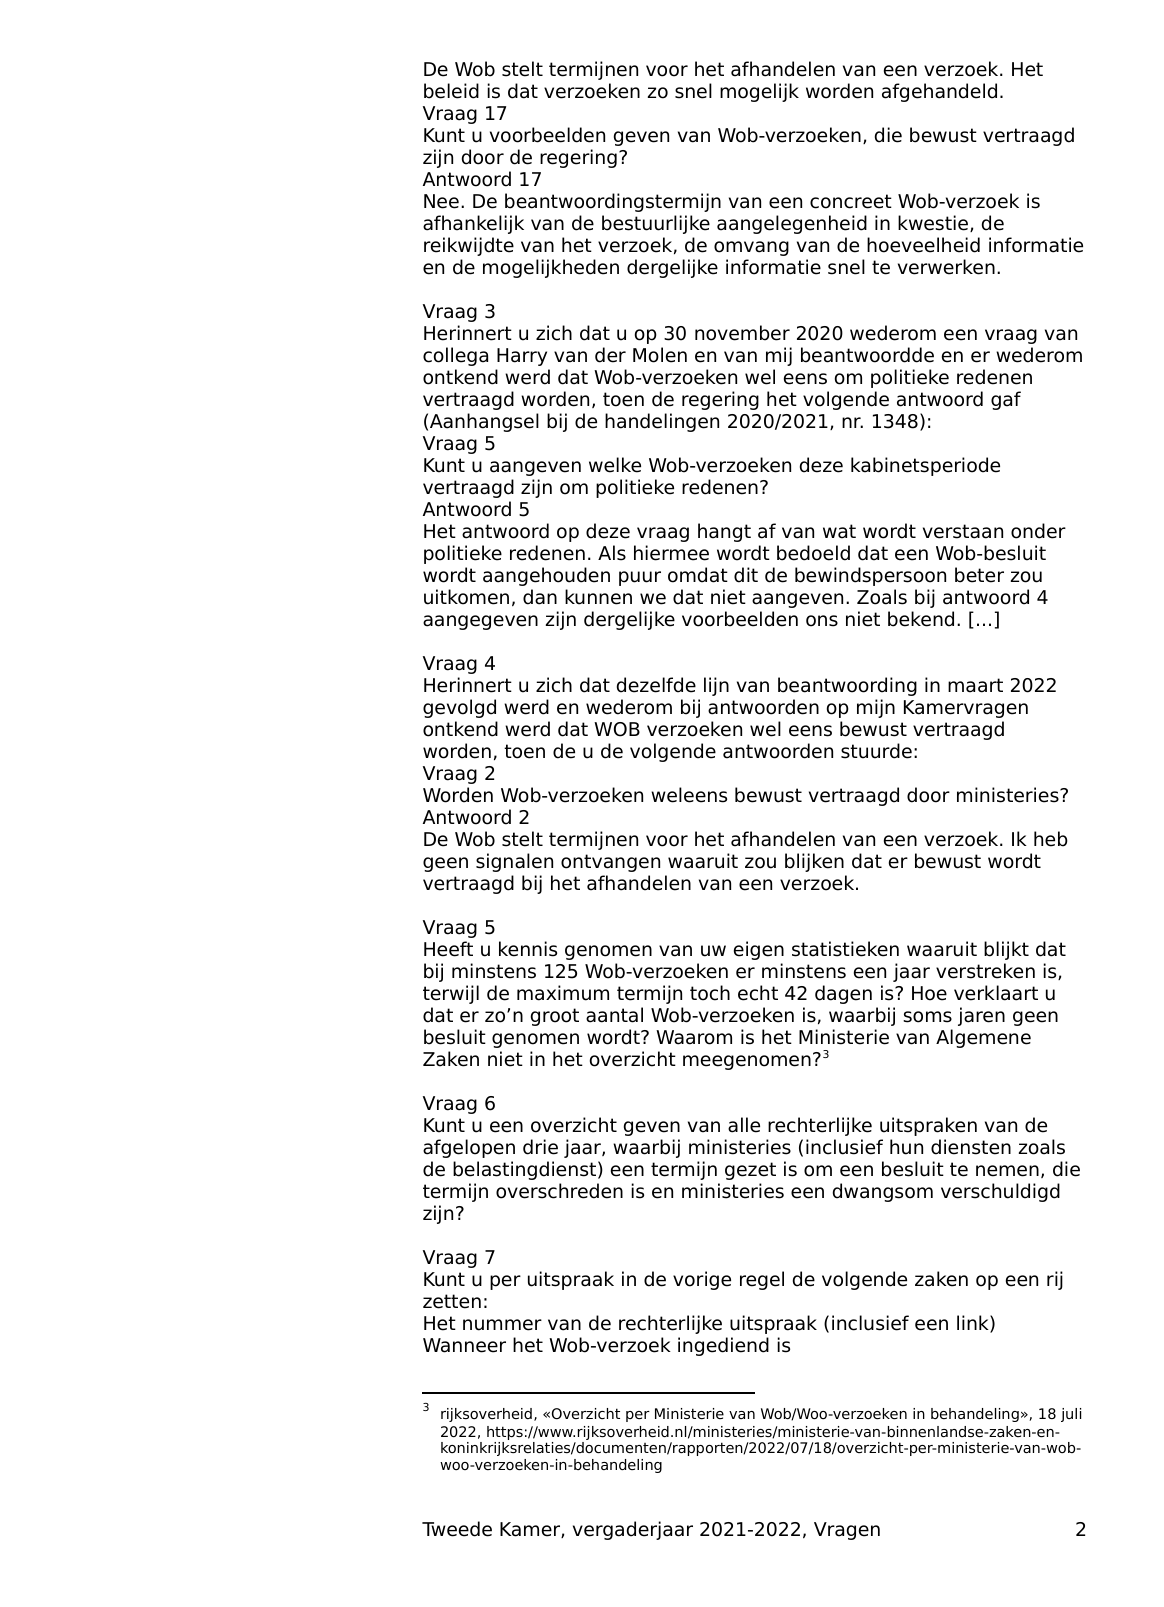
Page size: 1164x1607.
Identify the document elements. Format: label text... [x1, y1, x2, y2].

text Vraag 2 [422, 763, 1087, 785]
text Worden Wob-verzoeken weleens bewust vertraagd door ministeries? [422, 785, 1087, 807]
text Vraag 7 [422, 1247, 1087, 1269]
text Antwoord 2 [422, 807, 1087, 829]
text Kunt u per uitspraak in de vorige regel de volgende zaken op een rij zetten: [422, 1269, 1087, 1313]
text Antwoord 5 [422, 499, 1087, 521]
text Kunt u een overzicht geven van alle rechterlijke uitspraken van de afgelopen drie jaar, waarbij ministeries (inclusief hun diensten zoals de belastingdienst) een termijn gezet is om een besluit te nemen, die termijn overschreden is en ministeries een dwangsom verschuldigd zijn? [422, 1115, 1087, 1225]
text De Wob stelt termijnen voor het afhandelen van een verzoek. Ik heb geen signalen ontvangen waaruit zou blijken dat er bewust wordt vertraagd bij het afhandelen van een verzoek. [422, 829, 1087, 895]
text Vraag 5 [422, 917, 1087, 939]
text Het antwoord op deze vraag hangt af van wat wordt verstaan onder politieke redenen. Als hiermee wordt bedoeld dat een Wob-besluit wordt aangehouden puur omdat dit de bewindspersoon beter zou uitkomen, dan kunnen we dat niet aangeven. Zoals bij antwoord 4 aangegeven zijn dergelijke voorbeelden ons niet bekend. [...] [422, 521, 1087, 631]
text De Wob stelt termijnen voor het afhandelen van een verzoek. Het beleid is dat verzoeken zo snel mogelijk worden afgehandeld. [422, 59, 1087, 103]
text Herinnert u zich dat u op 30 november 2020 wederom een vraag van collega Harry van der Molen en van mij beantwoordde en er wederom ontkend werd dat Wob-verzoeken wel eens om politieke redenen vertraagd worden, toen de regering het volgende antwoord gaf (Aanhangsel bij de handelingen 2020/2021, nr. 1348): [422, 323, 1087, 433]
text rijksoverheid, «Overzicht per Ministerie van Wob/Woo-verzoeken in behandeling», 18 juli 2022, https://www.rijksoverheid.nl/ministeries/ministerie-van-binnenlandse-zaken-en-koninkrijksrelaties/documenten/rapporten/2022/07/18/overzicht-per-ministerie-van-wob-woo-verzoeken-in-behandeling [422, 1402, 1087, 1474]
text Vraag 6 [422, 1093, 1087, 1115]
text Kunt u aangeven welke Wob-verzoeken deze kabinetsperiode vertraagd zijn om politieke redenen? [422, 455, 1087, 499]
text Nee. De beantwoordingstermijn van een concreet Wob-verzoek is afhankelijk van de bestuurlijke aangelegenheid in kwestie, de reikwijdte van het verzoek, de omvang van de hoeveelheid informatie en de mogelijkheden dergelijke informatie snel te verwerken. [422, 191, 1087, 279]
text Vraag 3 [422, 301, 1087, 323]
text Vraag 17 [422, 103, 1087, 125]
text Vraag 4 [422, 653, 1087, 675]
text Vraag 5 [422, 433, 1087, 455]
text Herinnert u zich dat dezelfde lijn van beantwoording in maart 2022 gevolgd werd en wederom bij antwoorden op mijn Kamervragen ontkend werd dat WOB verzoeken wel eens bewust vertraagd worden, toen de u de volgende antwoorden stuurde: [422, 675, 1087, 763]
text Kunt u voorbeelden geven van Wob-verzoeken, die bewust vertraagd zijn door de regering? [422, 125, 1087, 169]
text Wanneer het Wob-verzoek ingediend is [422, 1335, 1087, 1357]
text Heeft u kennis genomen van uw eigen statistieken waaruit blijkt dat bij minstens 125 Wob-verzoeken er minstens een jaar verstreken is, terwijl de maximum termijn toch echt 42 dagen is? Hoe verklaart u dat er zo’n groot aantal Wob-verzoeken is, waarbij soms jaren geen besluit genomen wordt? Waarom is het Ministerie van Algemene Zaken niet in het overzicht meegenomen? [422, 939, 1087, 1071]
text Antwoord 17 [422, 169, 1087, 191]
text Het nummer van de rechterlijke uitspraak (inclusief een link) [422, 1313, 1087, 1335]
